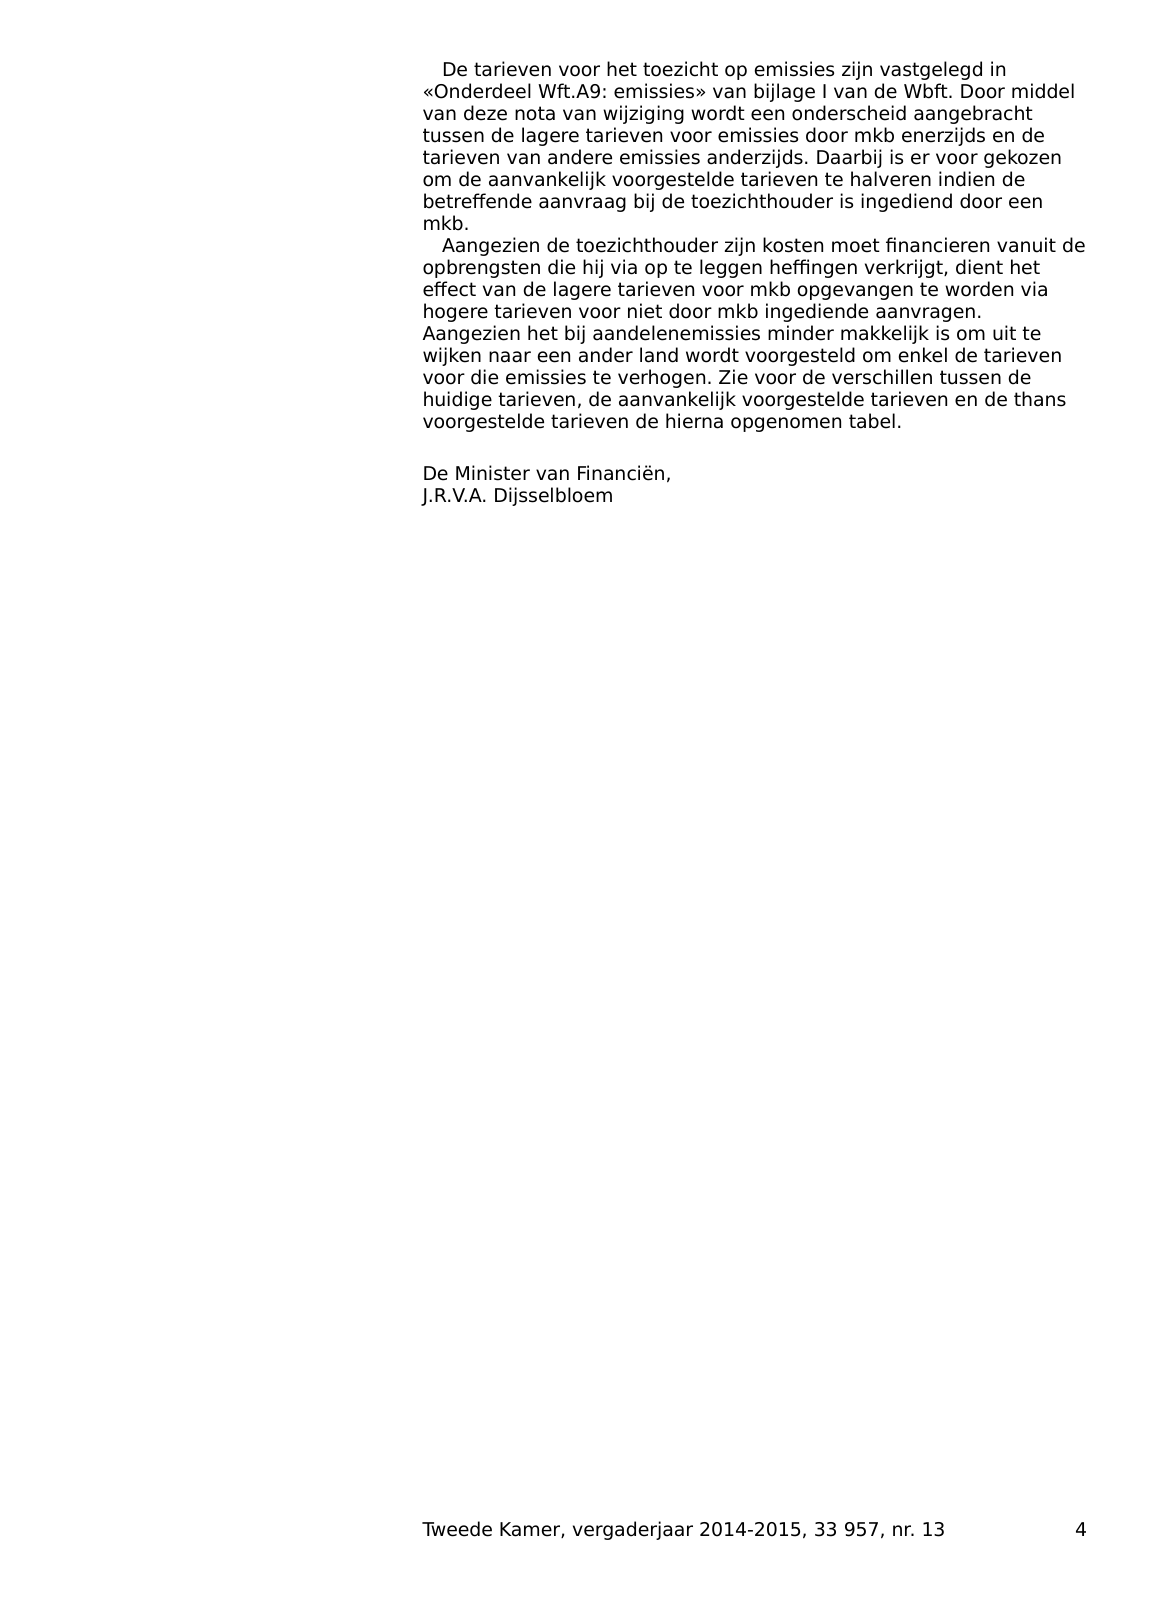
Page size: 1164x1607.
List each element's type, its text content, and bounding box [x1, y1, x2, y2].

text De tarieven voor het toezicht op emissies zijn vastgelegd in «Onderdeel Wft.A9: emissies» van bijlage I van de Wbft. Door middel van deze nota van wijziging wordt een onderscheid aangebracht tussen de lagere tarieven voor emissies door mkb enerzijds en de tarieven van andere emissies anderzijds. Daarbij is er voor gekozen om de aanvankelijk voorgestelde tarieven te halveren indien de betreffende aanvraag bij de toezichthouder is ingediend door een mkb. [422, 59, 1087, 235]
text De Minister van Financiën, J.R.V.A. Dijsselbloem [422, 463, 1087, 507]
text Aangezien de toezichthouder zijn kosten moet financieren vanuit de opbrengsten die hij via op te leggen heffingen verkrijgt, dient het effect van de lagere tarieven voor mkb opgevangen te worden via hogere tarieven voor niet door mkb ingediende aanvragen. Aangezien het bij aandelenemissies minder makkelijk is om uit te wijken naar een ander land wordt voorgesteld om enkel de tarieven voor die emissies te verhogen. Zie voor de verschillen tussen de huidige tarieven, de aanvankelijk voorgestelde tarieven en de thans voorgestelde tarieven de hierna opgenomen tabel. [422, 235, 1087, 433]
